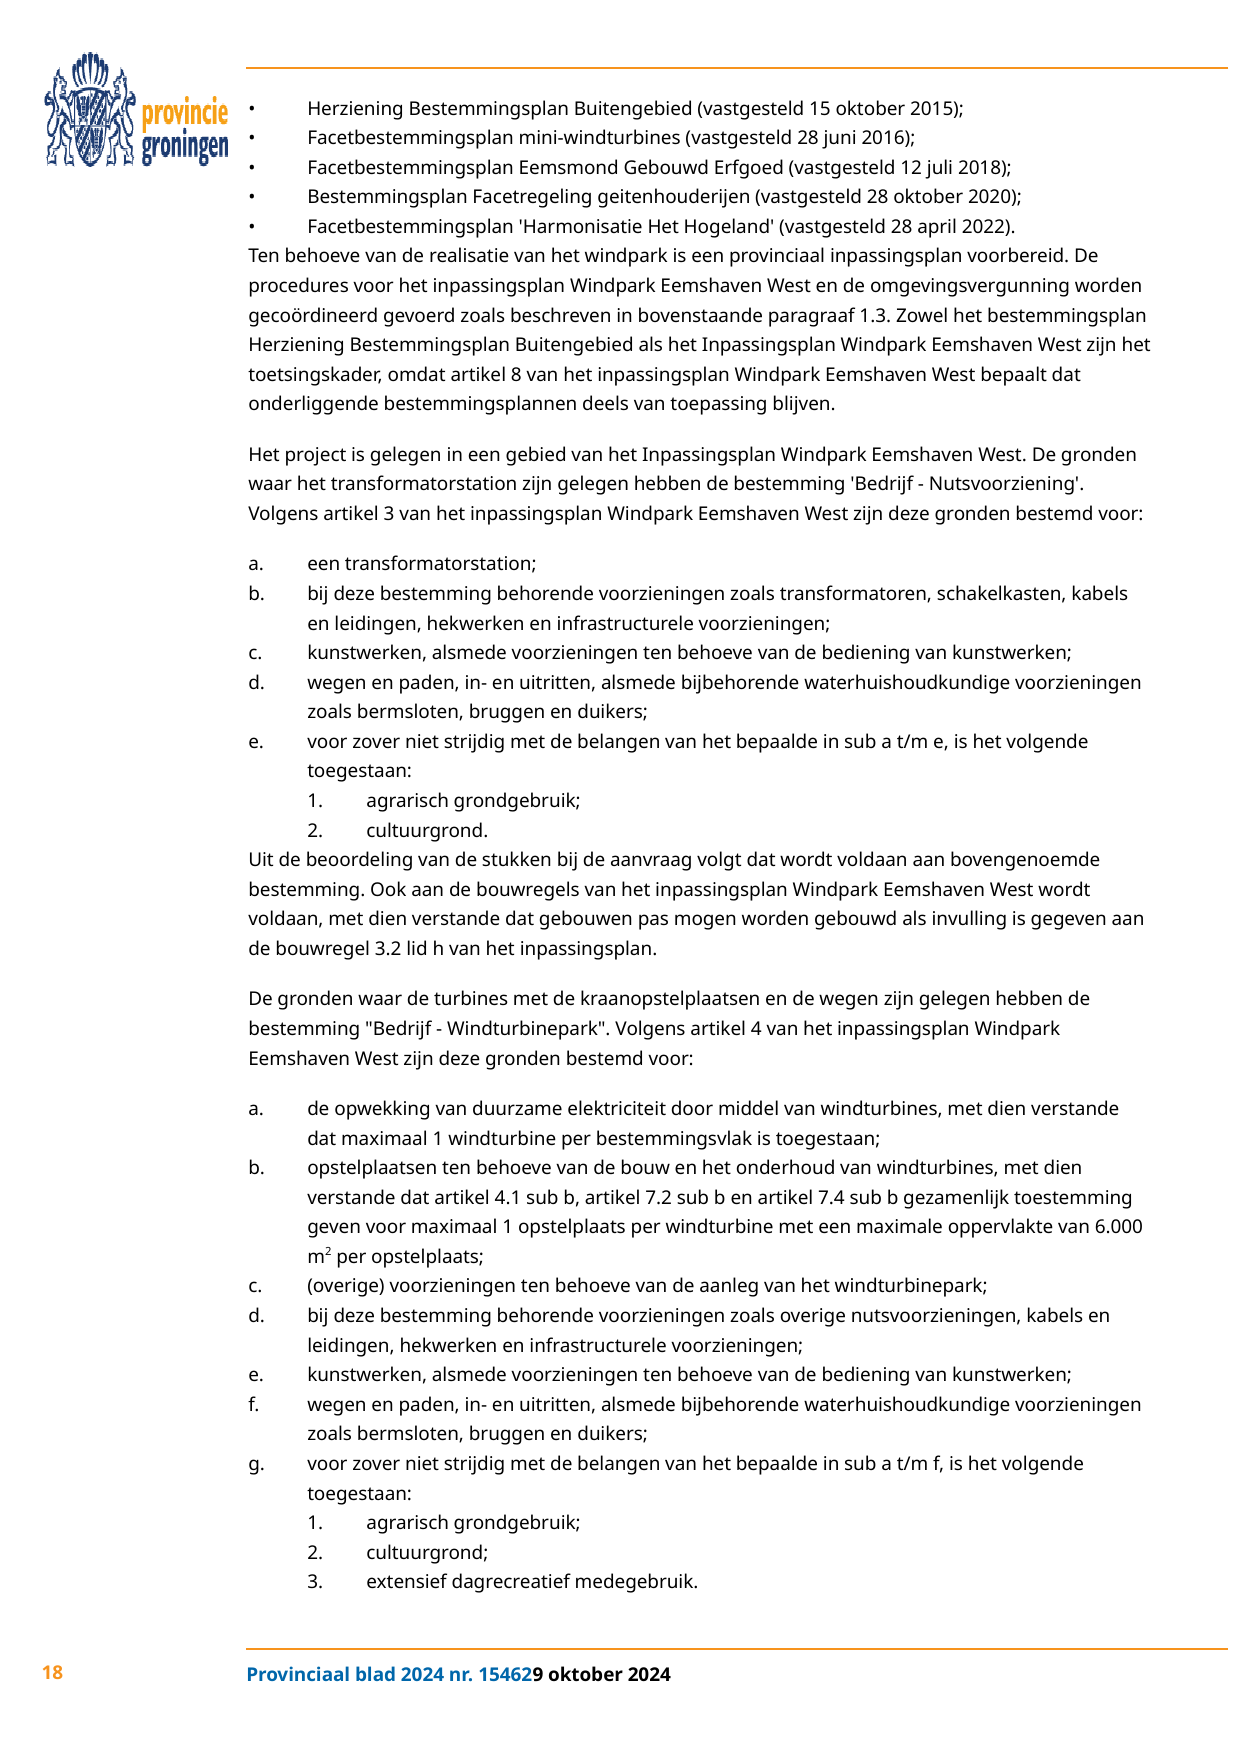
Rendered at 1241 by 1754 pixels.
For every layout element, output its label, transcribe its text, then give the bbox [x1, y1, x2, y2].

list kunstwerken, alsmede voorzieningen ten behoeve van de bediening van kunstwerken; [248, 639, 1152, 665]
text De gronden waar de turbines met de kraanopstelplaatsen en de wegen zijn gelegen hebben de bestemming "Bedrijf - Windturbinepark". Volgens artikel 4 van het inpassingsplan Windpark Eemshaven West zijn deze gronden bestemd voor: [248, 986, 1152, 1071]
list Facetbestemmingsplan 'Harmonisatie Het Hogeland' (vastgesteld 28 april 2022). [248, 213, 1152, 239]
text Ten behoeve van de realisatie van het windpark is een provinciaal inpassingsplan voorbereid. De procedures voor het inpassingsplan Windpark Eemshaven West en de omgevingsvergunning worden gecoördineerd gevoerd zoals beschreven in bovenstaande paragraaf 1.3. Zowel het bestemmingsplan Herziening Bestemmingsplan Buitengebied als het Inpassingsplan Windpark Eemshaven West zijn het toetsingskader, omdat artikel 8 van het inpassingsplan Windpark Eemshaven West bepaalt dat onderliggende bestemmingsplannen deels van toepassing blijven. [248, 243, 1152, 416]
list wegen en paden, in- en uitritten, alsmede bijbehorende waterhuishoudkundige voorzieningen zoals bermsloten, bruggen en duikers; [248, 669, 1152, 724]
text Uit de beoordeling van de stukken bij de aanvraag volgt dat wordt voldaan aan bovengenoemde bestemming. Ook aan de bouwregels van het inpassingsplan Windpark Eemshaven West wordt voldaan, met dien verstande dat gebouwen pas mogen worden gebouwd als invulling is gegeven aan de bouwregel 3.2 lid h van het inpassingsplan. [248, 846, 1152, 961]
text Het project is gelegen in een gebied van het Inpassingsplan Windpark Eemshaven West. De gronden waar het transformatorstation zijn gelegen hebben de bestemming 'Bedrijf - Nutsvoorziening'. Volgens artikel 3 van het inpassingsplan Windpark Eemshaven West zijn deze gronden bestemd voor: [248, 441, 1152, 526]
list Facetbestemmingsplan mini-windturbines (vastgesteld 28 juni 2016); [248, 124, 1152, 150]
list wegen en paden, in- en uitritten, alsmede bijbehorende waterhuishoudkundige voorzieningen zoals bermsloten, bruggen en duikers; [248, 1391, 1152, 1446]
list extensief dagrecreatief medegebruik. [307, 1568, 1152, 1594]
list Bestemmingsplan Facetregeling geitenhouderijen (vastgesteld 28 oktober 2020); [248, 183, 1152, 209]
list agrarisch grondgebruik; [307, 1509, 1152, 1535]
list kunstwerken, alsmede voorzieningen ten behoeve van de bediening van kunstwerken; [248, 1361, 1152, 1387]
list de opwekking van duurzame elektriciteit door middel van windturbines, met dien verstande dat maximaal 1 windturbine per bestemmingsvlak is toegestaan; [248, 1095, 1152, 1151]
list voor zover niet strijdig met de belangen van het bepaalde in sub a t/m f, is het volgende toegestaan: [248, 1450, 1152, 1506]
list Herziening Bestemmingsplan Buitengebied (vastgesteld 15 oktober 2015); [248, 95, 1152, 121]
picture [41, 47, 231, 172]
list (overige) voorzieningen ten behoeve van de aanleg van het windturbinepark; [248, 1273, 1152, 1298]
list Facetbestemmingsplan Eemsmond Gebouwd Erfgoed (vastgesteld 12 juli 2018); [248, 154, 1152, 180]
list een transformatorstation; [248, 551, 1152, 576]
list opstelplaatsen ten behoeve van de bouw en het onderhoud van windturbines, met dien verstande dat artikel 4.1 sub b, artikel 7.2 sub b en artikel 7.4 sub b gezamenlijk toestemming geven voor maximaal 1 opstelplaats per windturbine met een maximale oppervlakte van 6.000 m2 per opstelplaats; [248, 1154, 1152, 1269]
list cultuurgrond. [307, 817, 1152, 843]
list voor zover niet strijdig met de belangen van het bepaalde in sub a t/m e, is het volgende toegestaan: [248, 728, 1152, 783]
list agrarisch grondgebruik; [307, 787, 1152, 813]
list cultuurgrond; [307, 1539, 1152, 1565]
list bij deze bestemming behorende voorzieningen zoals transformatoren, schakelkasten, kabels en leidingen, hekwerken en infrastructurele voorzieningen; [248, 580, 1152, 636]
list bij deze bestemming behorende voorzieningen zoals overige nutsvoorzieningen, kabels en leidingen, hekwerken en infrastructurele voorzieningen; [248, 1302, 1152, 1358]
